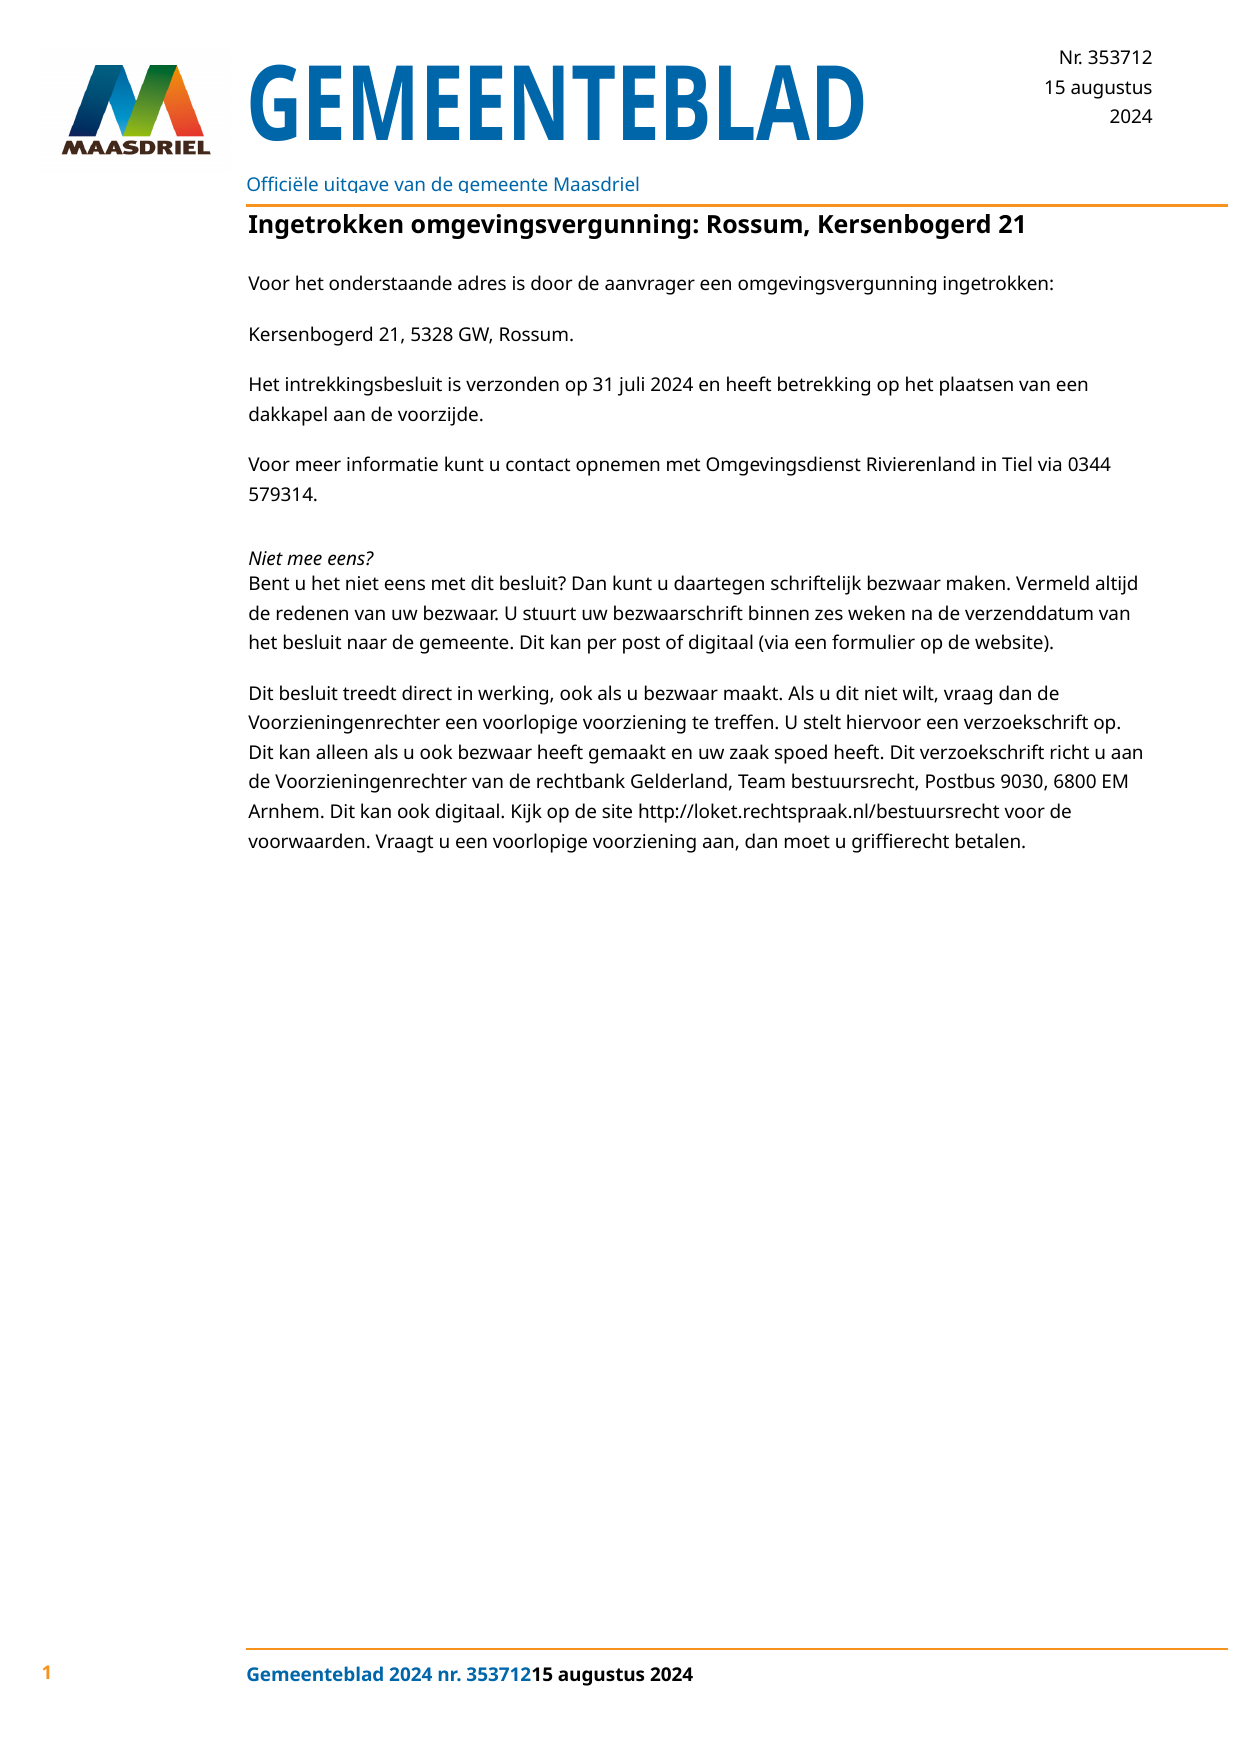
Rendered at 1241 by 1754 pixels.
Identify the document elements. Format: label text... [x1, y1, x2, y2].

text Ingetrokken omgevingsvergunning: Rossum, Kersenbogerd 21 [248, 207, 1152, 241]
text Voor meer informatie kunt u contact opnemen met Omgevingsdienst Rivierenland in Tiel via 0344 579314. [248, 451, 1152, 506]
text Kersenbogerd 21, 5328 GW, Rossum. [248, 321, 1152, 346]
text Bent u het niet eens met dit besluit? Dan kunt u daartegen schriftelijk bezwaar maken. Vermeld altijd de redenen van uw bezwaar. U stuurt uw bezwaarschrift binnen zes weken na de verzenddatum van het besluit naar de gemeente. Dit kan per post of digitaal (via een formulier op de website). [248, 570, 1152, 655]
text Niet mee eens? [248, 545, 1152, 570]
text Het intrekkingsbesluit is verzonden op 31 juli 2024 en heeft betrekking op het plaatsen van een dakkapel aan de voorzijde. [248, 371, 1152, 426]
picture [41, 47, 231, 172]
text Dit besluit treedt direct in werking, ook als u bezwaar maakt. Als u dit niet wilt, vraag dan de Voorzieningenrechter een voorlopige voorziening te treffen. U stelt hiervoor een verzoekschrift op. Dit kan alleen als u ook bezwaar heeft gemaakt en uw zaak spoed heeft. Dit verzoekschrift richt u aan de Voorzieningenrechter van de rechtbank Gelderland, Team bestuursrecht, Postbus 9030, 6800 EM Arnhem. Dit kan ook digitaal. Kijk op de site http://loket.rechtspraak.nl/bestuursrecht voor de voorwaarden. Vraagt u een voorlopige voorziening aan, dan moet u griffierecht betalen. [248, 680, 1152, 854]
text Voor het onderstaande adres is door de aanvrager een omgevingsvergunning ingetrokken: [248, 270, 1152, 296]
